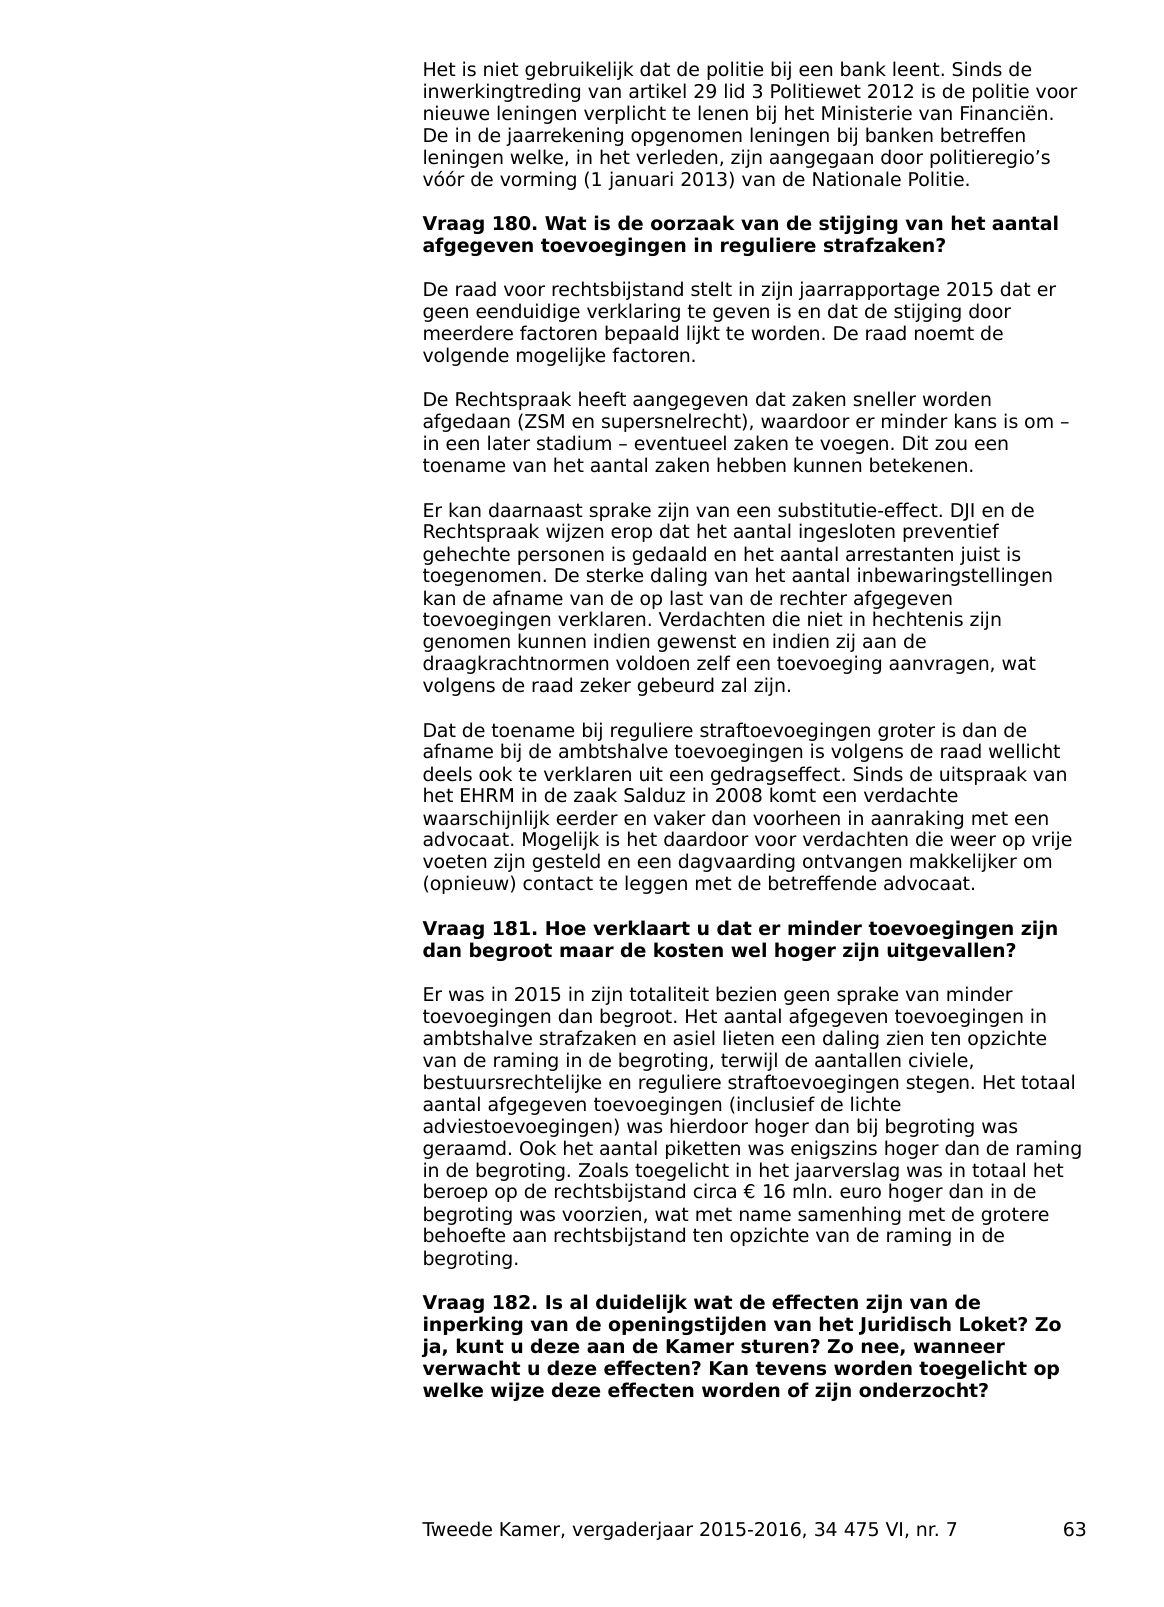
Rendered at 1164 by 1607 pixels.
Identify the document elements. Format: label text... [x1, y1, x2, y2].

text De Rechtspraak heeft aangegeven dat zaken sneller worden afgedaan (ZSM en supersnelrecht), waardoor er minder kans is om – in een later stadium – eventueel zaken te voegen. Dit zou een toename van het aantal zaken hebben kunnen betekenen. [422, 389, 1087, 477]
text De raad voor rechtsbijstand stelt in zijn jaarrapportage 2015 dat er geen eenduidige verklaring te geven is en dat de stijging door meerdere factoren bepaald lijkt te worden. De raad noemt de volgende mogelijke factoren. [422, 279, 1087, 367]
text Vraag 181. Hoe verklaart u dat er minder toevoegingen zijn dan begroot maar de kosten wel hoger zijn uitgevallen? [422, 917, 1087, 961]
text Er was in 2015 in zijn totaliteit bezien geen sprake van minder toevoegingen dan begroot. Het aantal afgegeven toevoegingen in ambtshalve strafzaken en asiel lieten een daling zien ten opzichte van de raming in de begroting, terwijl de aantallen civiele, bestuursrechtelijke en reguliere straftoevoegingen stegen. Het totaal aantal afgegeven toevoegingen (inclusief de lichte adviestoevoegingen) was hierdoor hoger dan bij begroting was geraamd. Ook het aantal piketten was enigszins hoger dan de raming in de begroting. Zoals toegelicht in het jaarverslag was in totaal het beroep op de rechtsbijstand circa € 16 mln. euro hoger dan in de begroting was voorzien, wat met name samenhing met de grotere behoefte aan rechtsbijstand ten opzichte van de raming in de begroting. [422, 984, 1087, 1269]
text Vraag 182. Is al duidelijk wat de effecten zijn van de inperking van de openingstijden van het Juridisch Loket? Zo ja, kunt u deze aan de Kamer sturen? Zo nee, wanneer verwacht u deze effecten? Kan tevens worden toegelicht op welke wijze deze effecten worden of zijn onderzocht? [422, 1292, 1087, 1401]
text Dat de toename bij reguliere straftoevoegingen groter is dan de afname bij de ambtshalve toevoegingen is volgens de raad wellicht deels ook te verklaren uit een gedragseffect. Sinds de uitspraak van het EHRM in de zaak Salduz in 2008 komt een verdachte waarschijnlijk eerder en vaker dan voorheen in aanraking met een advocaat. Mogelijk is het daardoor voor verdachten die weer op vrije voeten zijn gesteld en een dagvaarding ontvangen makkelijker om (opnieuw) contact te leggen met de betreffende advocaat. [422, 719, 1087, 895]
text Er kan daarnaast sprake zijn van een substitutie-effect. DJI en de Rechtspraak wijzen erop dat het aantal ingesloten preventief gehechte personen is gedaald en het aantal arrestanten juist is toegenomen. De sterke daling van het aantal inbewaringstellingen kan de afname van de op last van de rechter afgegeven toevoegingen verklaren. Verdachten die niet in hechtenis zijn genomen kunnen indien gewenst en indien zij aan de draagkrachtnormen voldoen zelf een toevoeging aanvragen, wat volgens de raad zeker gebeurd zal zijn. [422, 499, 1087, 697]
text Het is niet gebruikelijk dat de politie bij een bank leent. Sinds de inwerkingtreding van artikel 29 lid 3 Politiewet 2012 is de politie voor nieuwe leningen verplicht te lenen bij het Ministerie van Financiën. De in de jaarrekening opgenomen leningen bij banken betreffen leningen welke, in het verleden, zijn aangegaan door politieregio’s vóór de vorming (1 januari 2013) van de Nationale Politie. [422, 59, 1087, 191]
text Vraag 180. Wat is de oorzaak van de stijging van het aantal afgegeven toevoegingen in reguliere strafzaken? [422, 213, 1087, 257]
